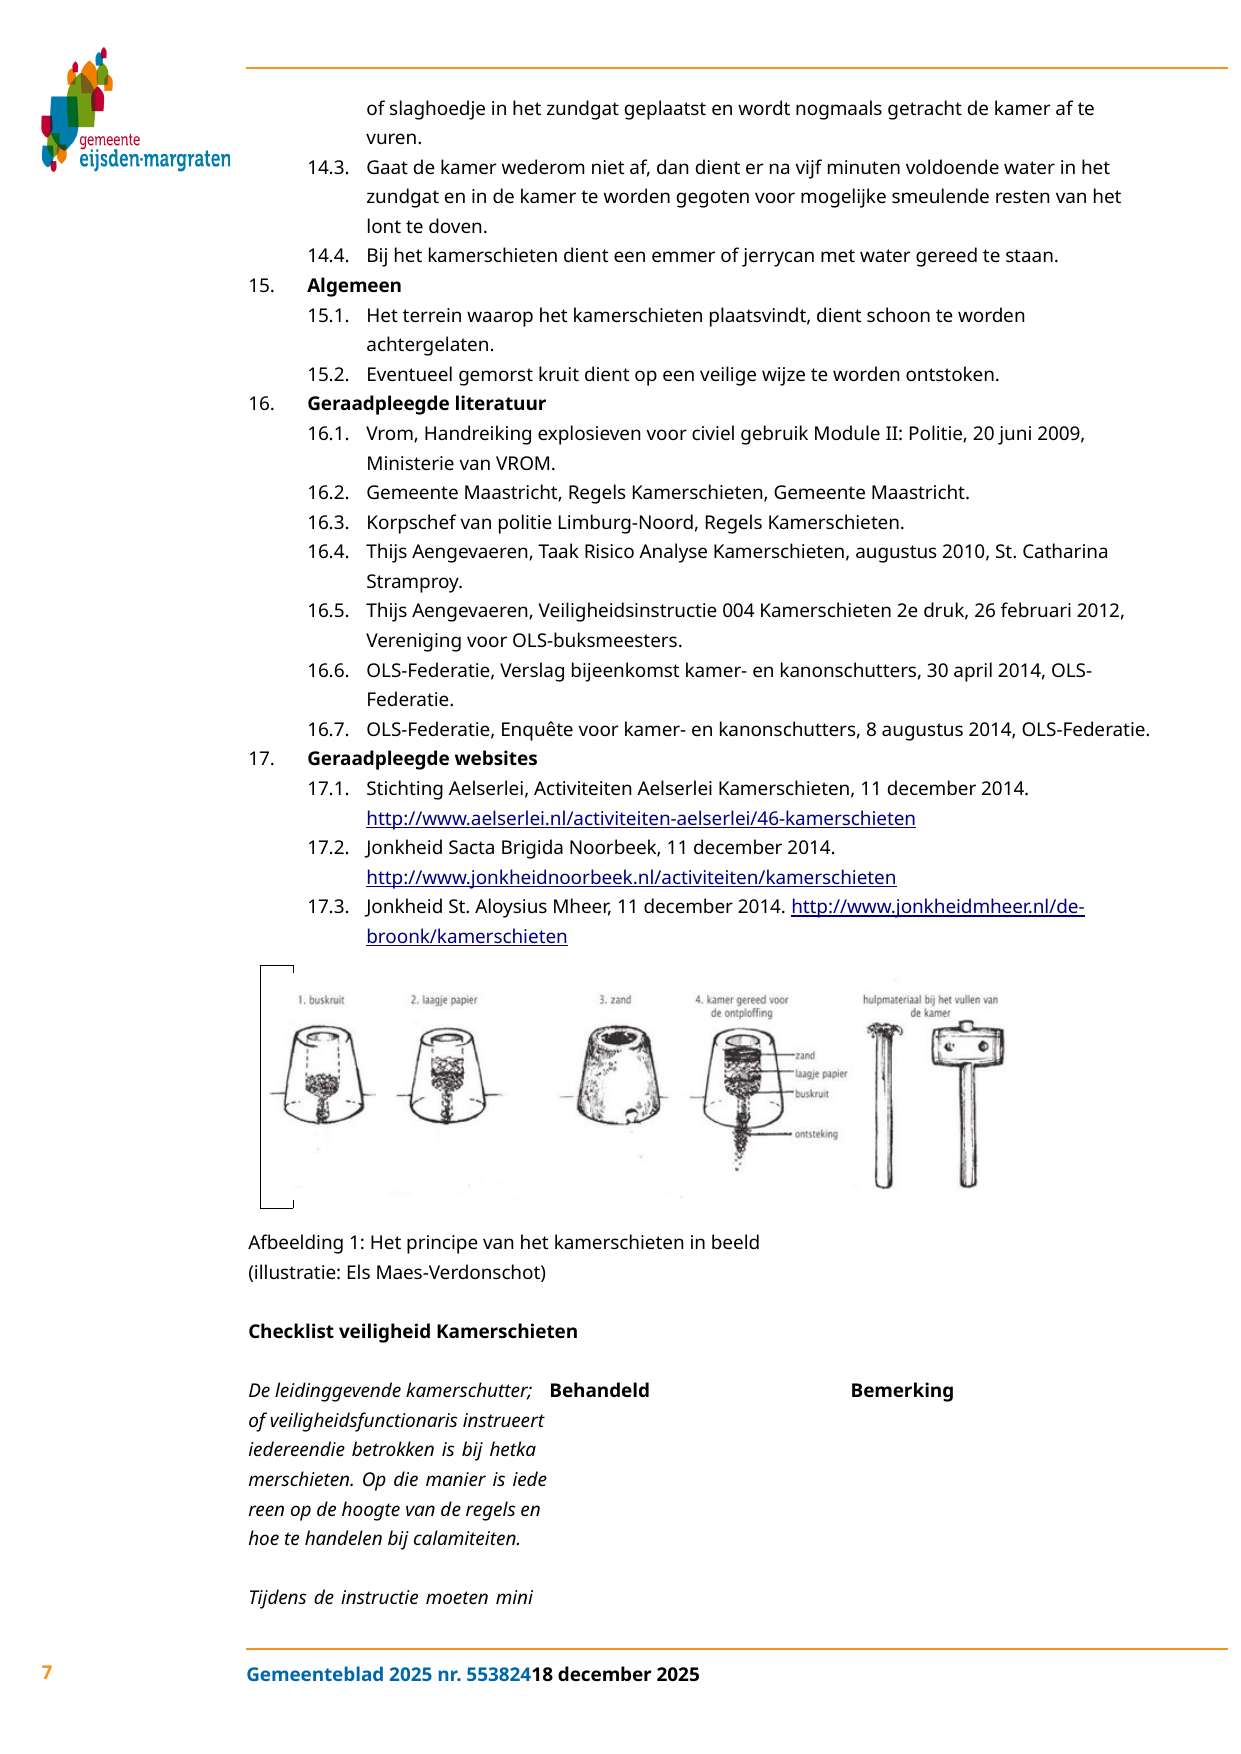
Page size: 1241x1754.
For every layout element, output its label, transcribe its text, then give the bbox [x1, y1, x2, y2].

list Jonkheid St. Aloysius Mheer, 11 december 2014. http://www.jonkheidmheer.nl/de-broonk/kamerschieten [307, 893, 1152, 949]
list OLS-Federatie, Enquête voor kamer- en kanonschutters, 8 augustus 2014, OLS-Federatie. [307, 716, 1152, 742]
picture [268, 973, 1008, 1200]
table_header Bemerking [850, 1378, 1152, 1610]
list Korpschef van politie Limburg-Noord, Regels Kamerschieten. [307, 509, 1152, 535]
list Gaat de kamer wederom niet af, dan dient er na vijf minuten voldoende water in het zundgat en in de kamer te worden gegoten voor mogelijke smeulende resten van het lont te doven. [307, 154, 1152, 239]
list Geraadpleegde websites [248, 746, 1152, 771]
text Checklist veiligheid Kamerschieten [248, 1318, 1152, 1344]
list Geraadpleegde literatuur [248, 391, 1152, 416]
list Algemeen [248, 272, 1152, 298]
text (illustratie: Els Maes-Verdonschot) [248, 1259, 1152, 1285]
list Vrom, Handreiking explosieven voor civiel gebruik Module II: Politie, 20 juni 2009, Ministerie van VROM. [307, 420, 1152, 476]
picture [41, 47, 231, 172]
list Stichting Aelserlei, Activiteiten Aelserlei Kamerschieten, 11 december 2014. http://www.aelserlei.nl/activiteiten-aelserlei/46-kamerschieten [307, 775, 1152, 831]
list Het terrein waarop het kamerschieten plaatsvindt, dient schoon te worden achtergelaten. [307, 302, 1152, 357]
list of slaghoedje in het zundgat geplaatst en wordt nogmaals getracht de kamer af te vuren. [307, 95, 1152, 150]
list Thijs Aengevaeren, Taak Risico Analyse Kamerschieten, augustus 2010, St. Catharina Stramproy. [307, 538, 1152, 594]
list Thijs Aengevaeren, Veiligheidsinstructie 004 Kamerschieten 2e druk, 26 februari 2012, Vereniging voor OLS-buksmeesters. [307, 598, 1152, 653]
list Bij het kamerschieten dient een emmer of jerrycan met water gereed te staan. [307, 243, 1152, 268]
list Gemeente Maastricht, Regels Kamerschieten, Gemeente Maastricht. [307, 479, 1152, 505]
list OLS-Federatie, Verslag bijeenkomst kamer- en kanonschutters, 30 april 2014, OLS- Federatie. [307, 657, 1152, 712]
list Jonkheid Sacta Brigida Noorbeek, 11 december 2014. http://www.jonkheidnoorbeek.nl/activiteiten/kamerschieten [307, 834, 1152, 890]
table_header De leidinggevende kamerschutter; of veiligheidsfunctionaris instrueert iedereendie betrokken is bij hetkamerschieten. Op die manier is iedereen op de hoogte van de regels en hoe te handelen bij calamiteiten. Tijdens de instructie moeten mini [248, 1378, 549, 1610]
text Afbeelding 1: Het principe van het kamerschieten in beeld [248, 1229, 1152, 1255]
list Eventueel gemorst kruit dient op een veilige wijze te worden ontstoken. [307, 361, 1152, 387]
table_header Behandeld [549, 1378, 850, 1610]
